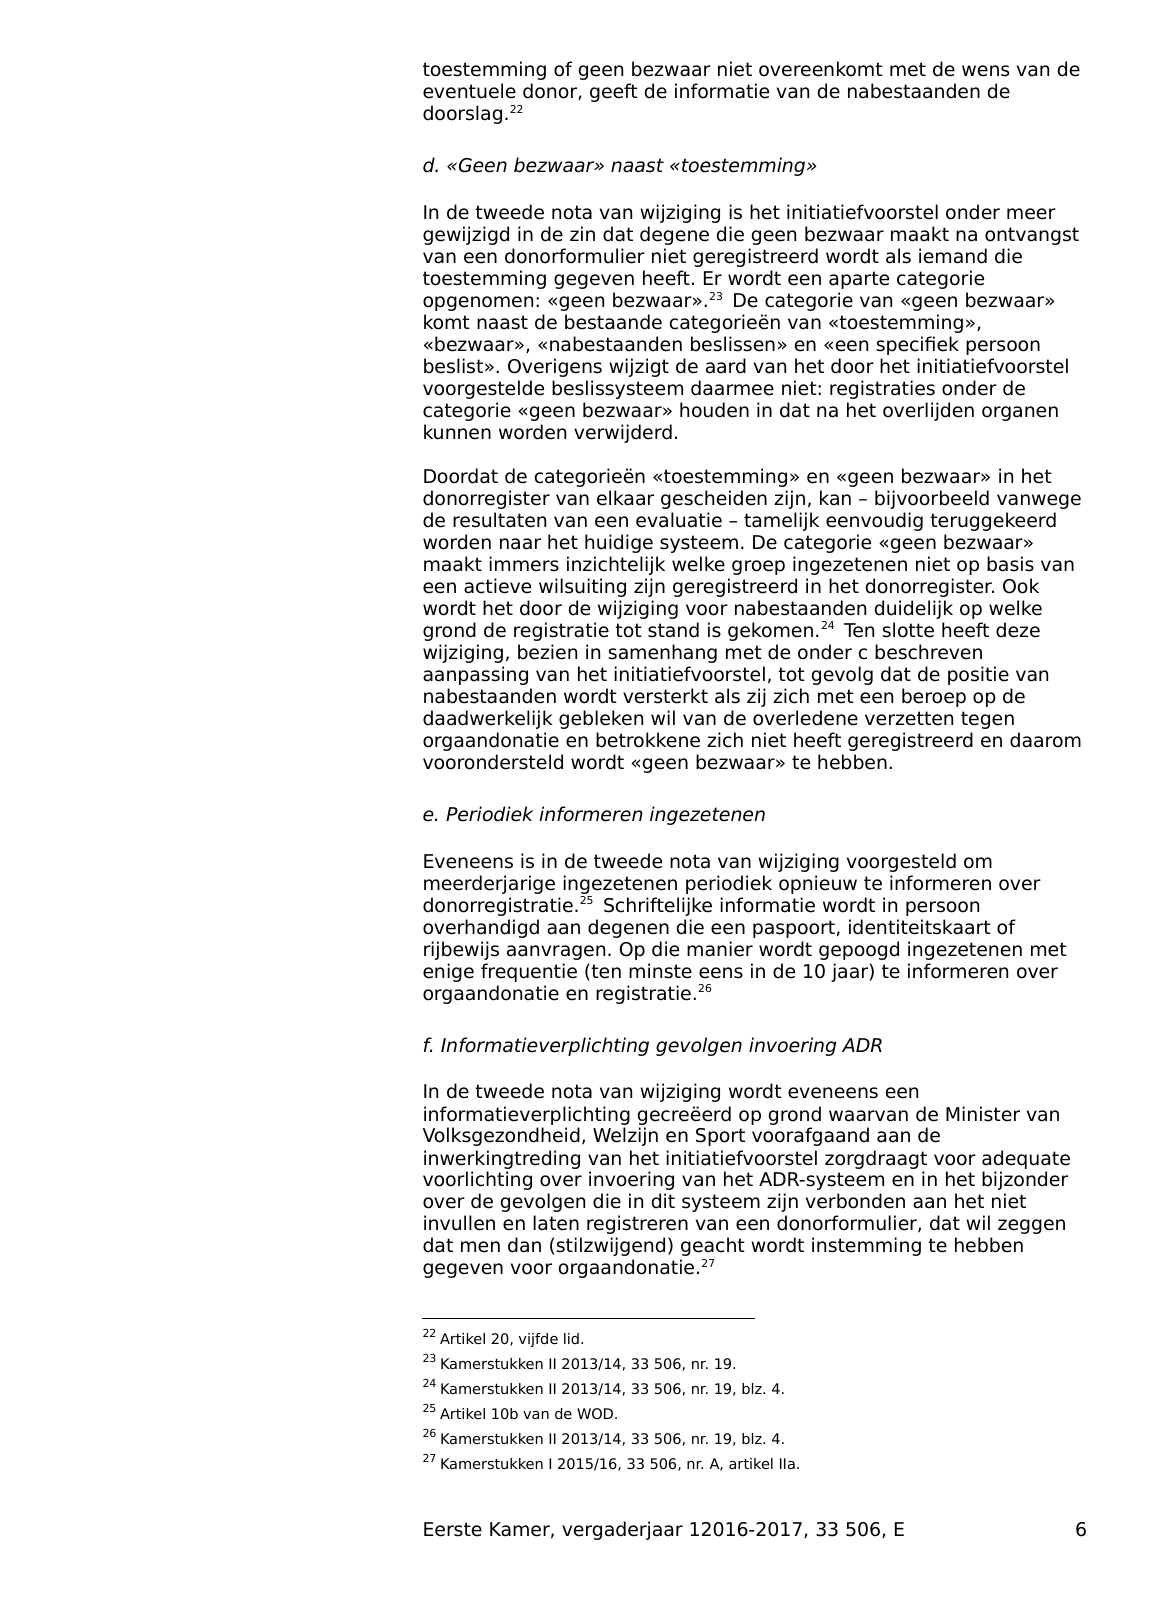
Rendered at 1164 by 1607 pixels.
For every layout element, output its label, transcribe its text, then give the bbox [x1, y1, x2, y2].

text Kamerstukken II 2013/14, 33 506, nr. 19, blz. 4. [422, 1377, 1087, 1399]
text Doordat de categorieën «toestemming» en «geen bezwaar» in het donorregister van elkaar gescheiden zijn, kan – bijvoorbeeld vanwege de resultaten van een evaluatie – tamelijk eenvoudig teruggekeerd worden naar het huidige systeem. De categorie «geen bezwaar» maakt immers inzichtelijk welke groep ingezetenen niet op basis van een actieve wilsuiting zijn geregistreerd in het donorregister. Ook wordt het door de wijziging voor nabestaanden duidelijk op welke grond de registratie tot stand is gekomen. Ten slotte heeft deze wijziging, bezien in samenhang met de onder c beschreven aanpassing van het initiatiefvoorstel, tot gevolg dat de positie van nabestaanden wordt versterkt als zij zich met een beroep op de daadwerkelijk gebleken wil van de overledene verzetten tegen orgaandonatie en betrokkene zich niet heeft geregistreerd en daarom voorondersteld wordt «geen bezwaar» te hebben. [422, 466, 1087, 774]
subtitle d. «Geen bezwaar» naast «toestemming» [422, 155, 1087, 177]
text Eveneens is in de tweede nota van wijziging voorgesteld om meerderjarige ingezetenen periodiek opnieuw te informeren over donorregistratie. Schriftelijke informatie wordt in persoon overhandigd aan degenen die een paspoort, identiteitskaart of rijbewijs aanvragen. Op die manier wordt gepoogd ingezetenen met enige frequentie (ten minste eens in de 10 jaar) te informeren over orgaandonatie en registratie. [422, 851, 1087, 1004]
text In de tweede nota van wijziging wordt eveneens een informatieverplichting gecreëerd op grond waarvan de Minister van Volksgezondheid, Welzijn en Sport voorafgaand aan de inwerkingtreding van het initiatiefvoorstel zorgdraagt voor adequate voorlichting over invoering van het ADR-systeem en in het bijzonder over de gevolgen die in dit systeem zijn verbonden aan het niet invullen en laten registreren van een donorformulier, dat wil zeggen dat men dan (stilzwijgend) geacht wordt instemming te hebben gegeven voor orgaandonatie. [422, 1081, 1087, 1279]
text Kamerstukken II 2013/14, 33 506, nr. 19. [422, 1352, 1087, 1374]
text In de tweede nota van wijziging is het initiatiefvoorstel onder meer gewijzigd in de zin dat degene die geen bezwaar maakt na ontvangst van een donorformulier niet geregistreerd wordt als iemand die toestemming gegeven heeft. Er wordt een aparte categorie opgenomen: «geen bezwaar». De categorie van «geen bezwaar» komt naast de bestaande categorieën van «toestemming», «bezwaar», «nabestaanden beslissen» en «een specifiek persoon beslist». Overigens wijzigt de aard van het door het initiatiefvoorstel voorgestelde beslissysteem daarmee niet: registraties onder de categorie «geen bezwaar» houden in dat na het overlijden organen kunnen worden verwijderd. [422, 202, 1087, 444]
text Kamerstukken I 2015/16, 33 506, nr. A, artikel IIa. [422, 1452, 1087, 1474]
text Kamerstukken II 2013/14, 33 506, nr. 19, blz. 4. [422, 1427, 1087, 1449]
subtitle f. Informatieverplichting gevolgen invoering ADR [422, 1034, 1087, 1056]
text Artikel 20, vijfde lid. [422, 1327, 1087, 1349]
text toestemming of geen bezwaar niet overeenkomt met de wens van de eventuele donor, geeft de informatie van de nabestaanden de doorslag. [422, 59, 1087, 125]
text Artikel 10b van de WOD. [422, 1402, 1087, 1424]
subtitle e. Periodiek informeren ingezetenen [422, 804, 1087, 826]
